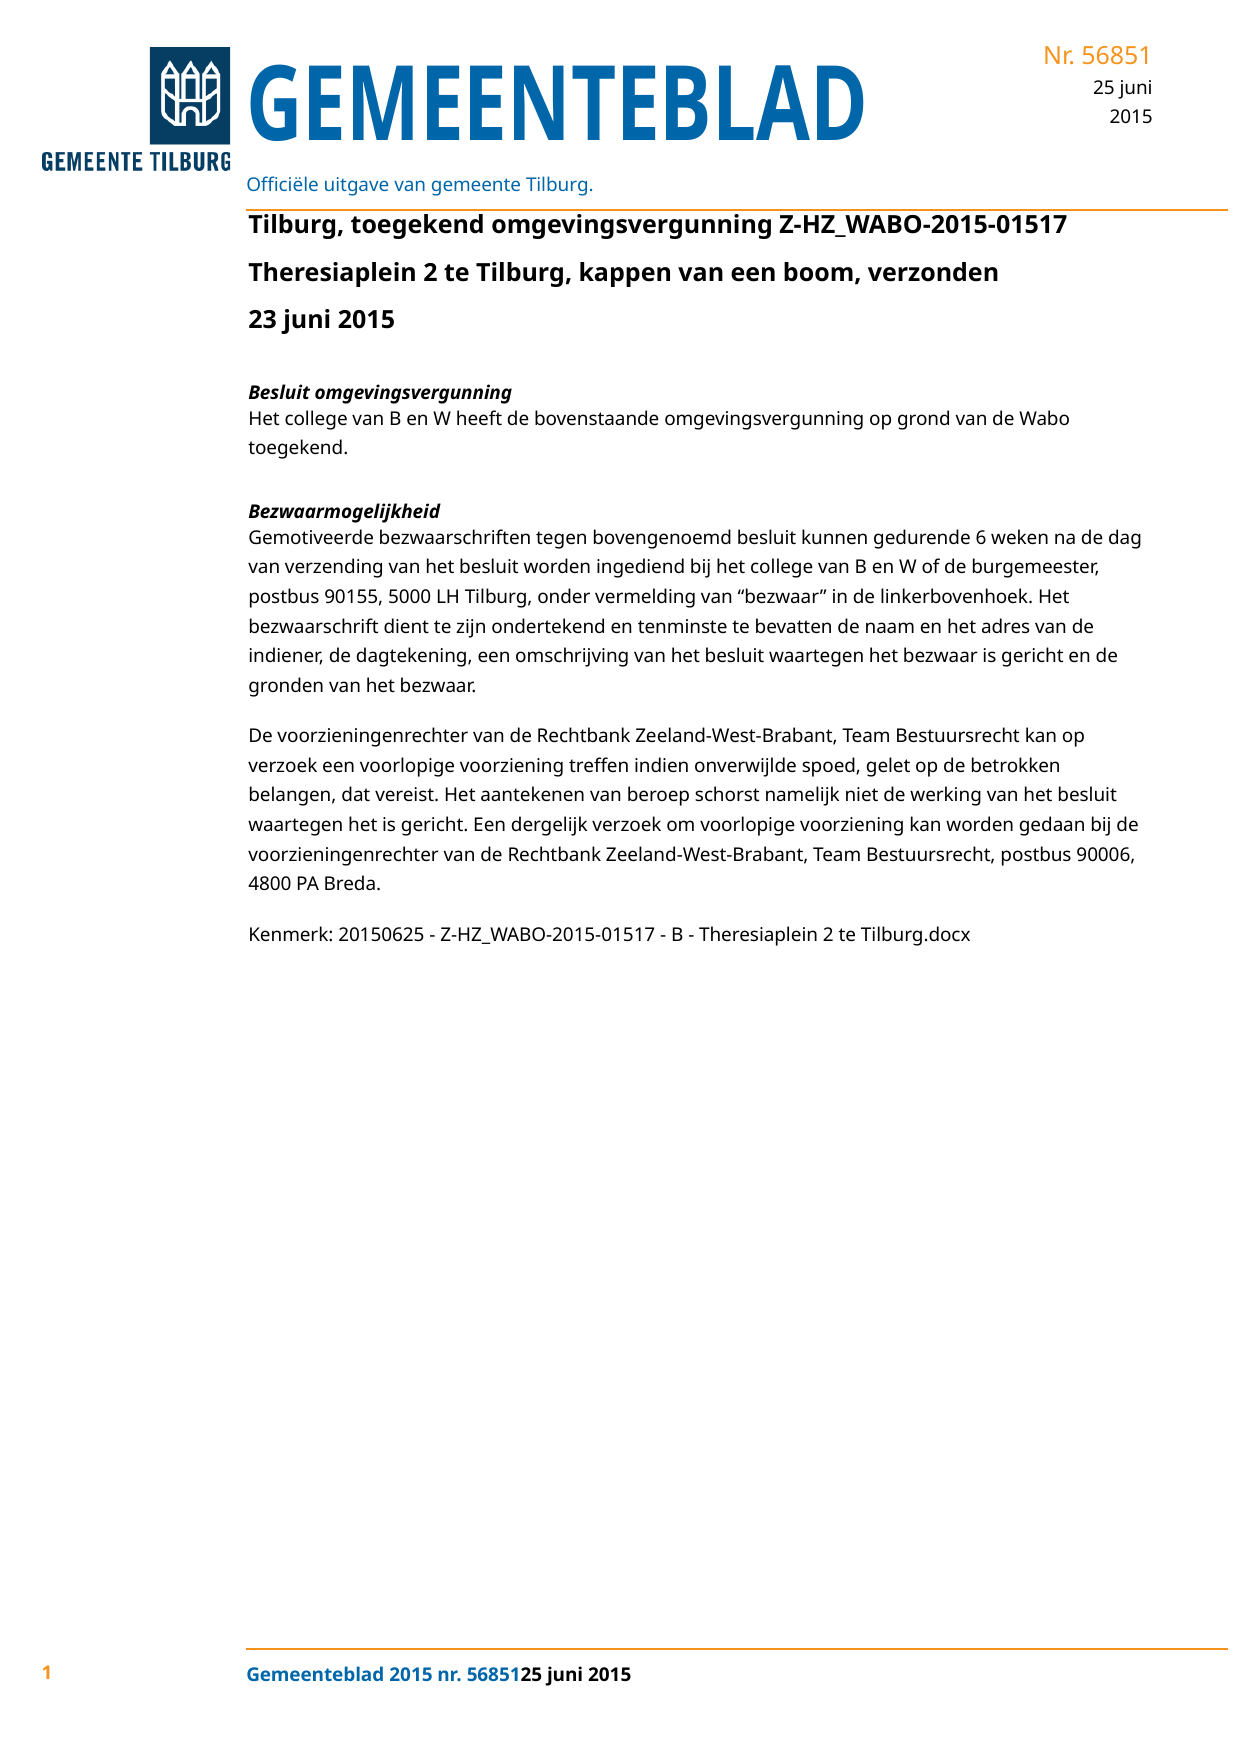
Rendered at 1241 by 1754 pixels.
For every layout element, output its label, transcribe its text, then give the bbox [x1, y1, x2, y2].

text De voorzieningenrechter van de Rechtbank Zeeland-West-Brabant, Team Bestuursrecht kan op verzoek een voorlopige voorziening treffen indien onverwijlde spoed, gelet op de betrokken belangen, dat vereist. Het aantekenen van beroep schorst namelijk niet de werking van het besluit waartegen het is gericht. Een dergelijk verzoek om voorlopige voorziening kan worden gedaan bij de voorzieningenrechter van de Rechtbank Zeeland-West-Brabant, Team Bestuursrecht, postbus 90006, 4800 PA Breda. [248, 722, 1152, 896]
text Het college van B en W heeft de bovenstaande omgevingsvergunning op grond van de Wabo toegekend. [248, 405, 1152, 460]
text Bezwaarmogelijkheid [248, 498, 1152, 524]
picture [41, 47, 231, 172]
text Besluit omgevingsvergunning [248, 379, 1152, 405]
text Kenmerk: 20150625 - Z-HZ_WABO-2015-01517 - B - Theresiaplein 2 te Tilburg.docx [248, 921, 1152, 946]
text Gemotiveerde bezwaarschriften tegen bovengenoemd besluit kunnen gedurende 6 weken na de dag van verzending van het besluit worden ingediend bij het college van B en W of de burgemeester, postbus 90155, 5000 LH Tilburg, onder vermelding van “bezwaar” in de linkerbovenhoek. Het bezwaarschrift dient te zijn ondertekend en tenminste te bevatten de naam en het adres van de indiener, de dagtekening, een omschrijving van het besluit waartegen het bezwaar is gericht en de gronden van het bezwaar. [248, 524, 1152, 698]
text Tilburg, toegekend omgevingsvergunning Z-HZ_WABO-2015-01517 Theresiaplein 2 te Tilburg, kappen van een boom, verzonden 23 juni 2015 [248, 211, 1152, 336]
